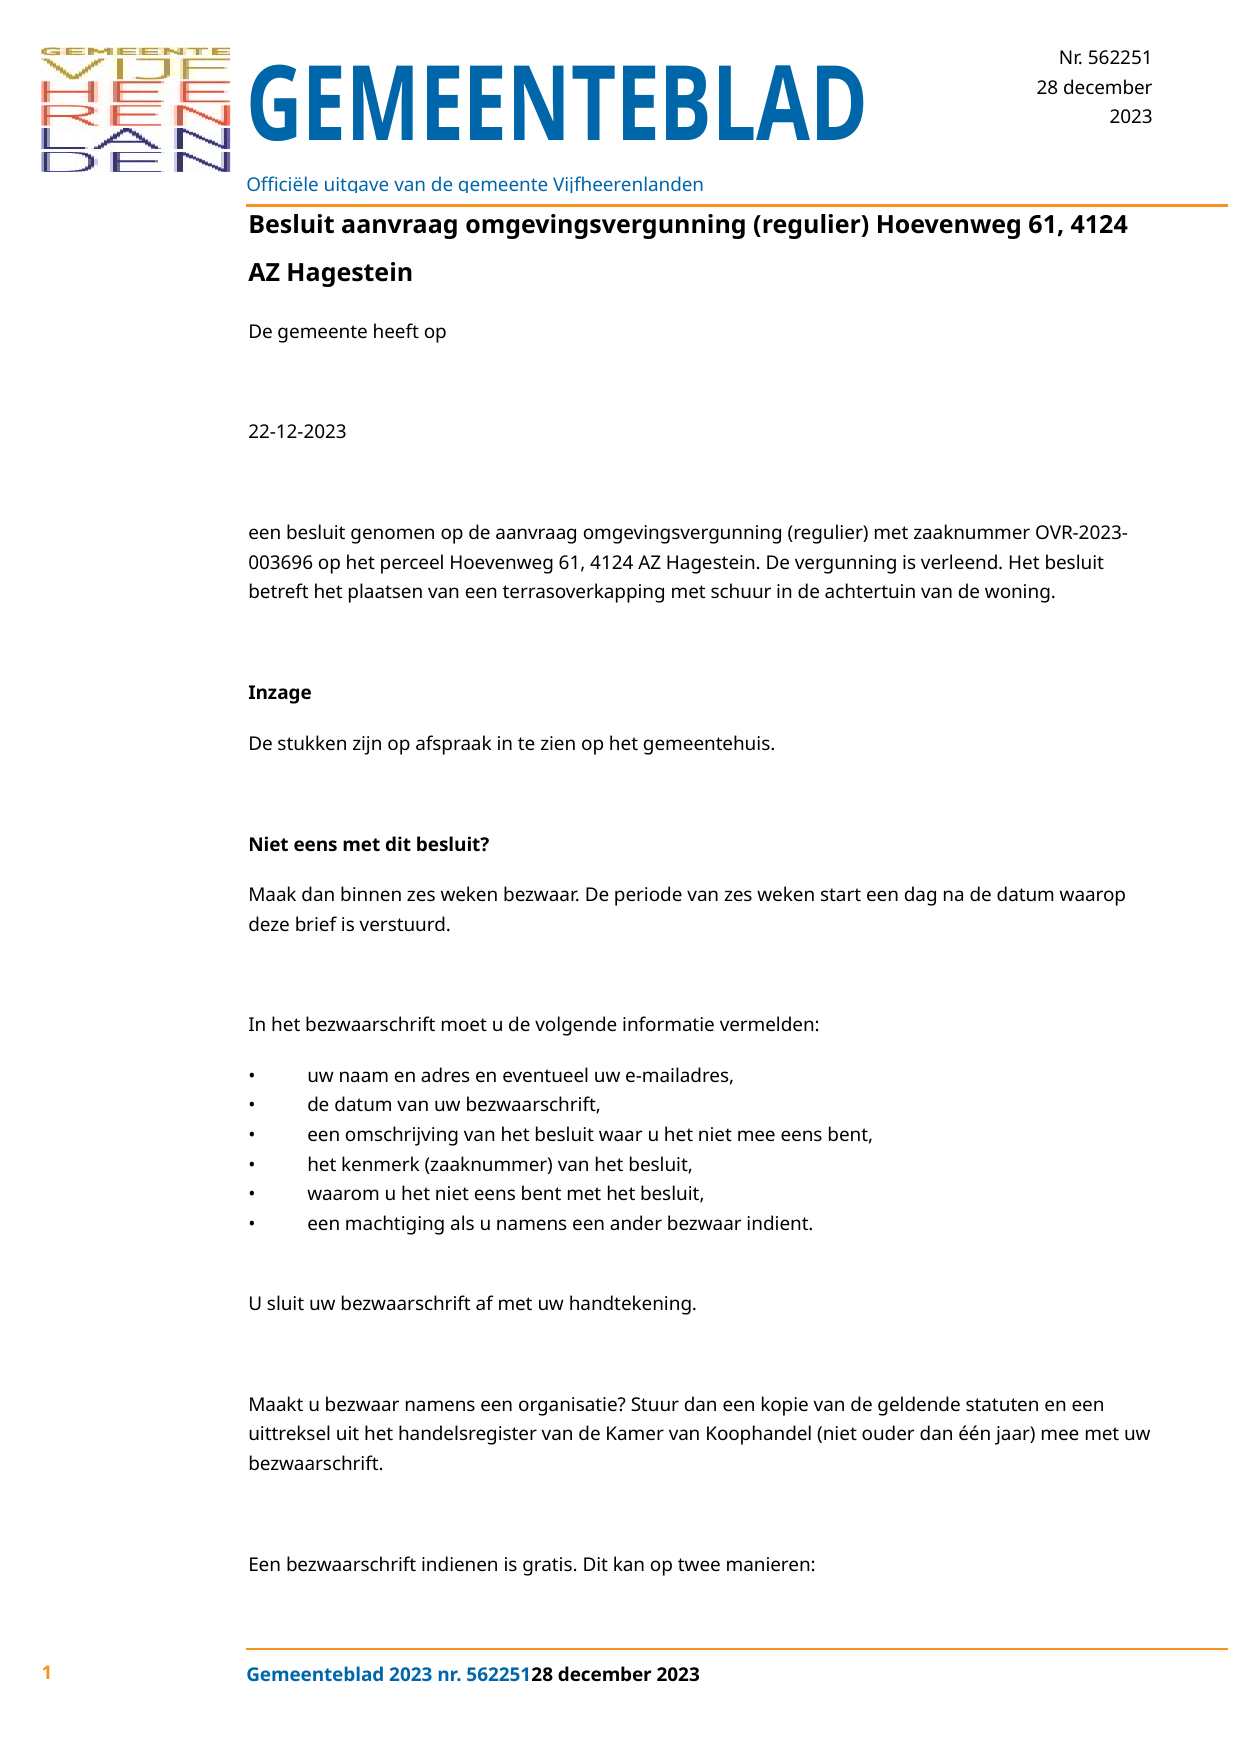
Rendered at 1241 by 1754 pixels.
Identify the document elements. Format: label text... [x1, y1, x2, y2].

text Maak dan binnen zes weken bezwaar. De periode van zes weken start een dag na de datum waarop deze brief is verstuurd. [248, 881, 1152, 937]
list de datum van uw bezwaarschrift, [248, 1092, 1152, 1117]
text Niet eens met dit besluit? [248, 831, 1152, 857]
list een machtiging als u namens een ander bezwaar indient. [248, 1210, 1152, 1236]
text Maakt u bezwaar namens een organisatie? Stuur dan een kopie van de geldende statuten en een uittreksel uit het handelsregister van de Kamer van Koophandel (niet ouder dan één jaar) mee met uw bezwaarschrift. [248, 1391, 1152, 1476]
list het kenmerk (zaaknummer) van het besluit, [248, 1151, 1152, 1177]
text Een bezwaarschrift indienen is gratis. Dit kan op twee manieren: [248, 1551, 1152, 1577]
text Besluit aanvraag omgevingsvergunning (regulier) Hoevenweg 61, 4124 AZ Hagestein [248, 207, 1152, 288]
text De gemeente heeft op [248, 318, 1152, 344]
text U sluit uw bezwaarschrift af met uw handtekening. [248, 1290, 1152, 1316]
list een omschrijving van het besluit waar u het niet mee eens bent, [248, 1121, 1152, 1147]
text De stukken zijn op afspraak in te zien op het gemeentehuis. [248, 730, 1152, 756]
text In het bezwaarschrift moet u de volgende informatie vermelden: [248, 1012, 1152, 1037]
text 22-12-2023 [248, 419, 1152, 444]
list waarom u het niet eens bent met het besluit, [248, 1180, 1152, 1206]
text Inzage [248, 679, 1152, 705]
picture [41, 47, 231, 172]
list uw naam en adres en eventueel uw e-mailadres, [248, 1062, 1152, 1088]
text een besluit genomen op de aanvraag omgevingsvergunning (regulier) met zaaknummer OVR-2023-003696 op het perceel Hoevenweg 61, 4124 AZ Hagestein. De vergunning is verleend. Het besluit betreft het plaatsen van een terrasoverkapping met schuur in de achtertuin van de woning. [248, 519, 1152, 604]
